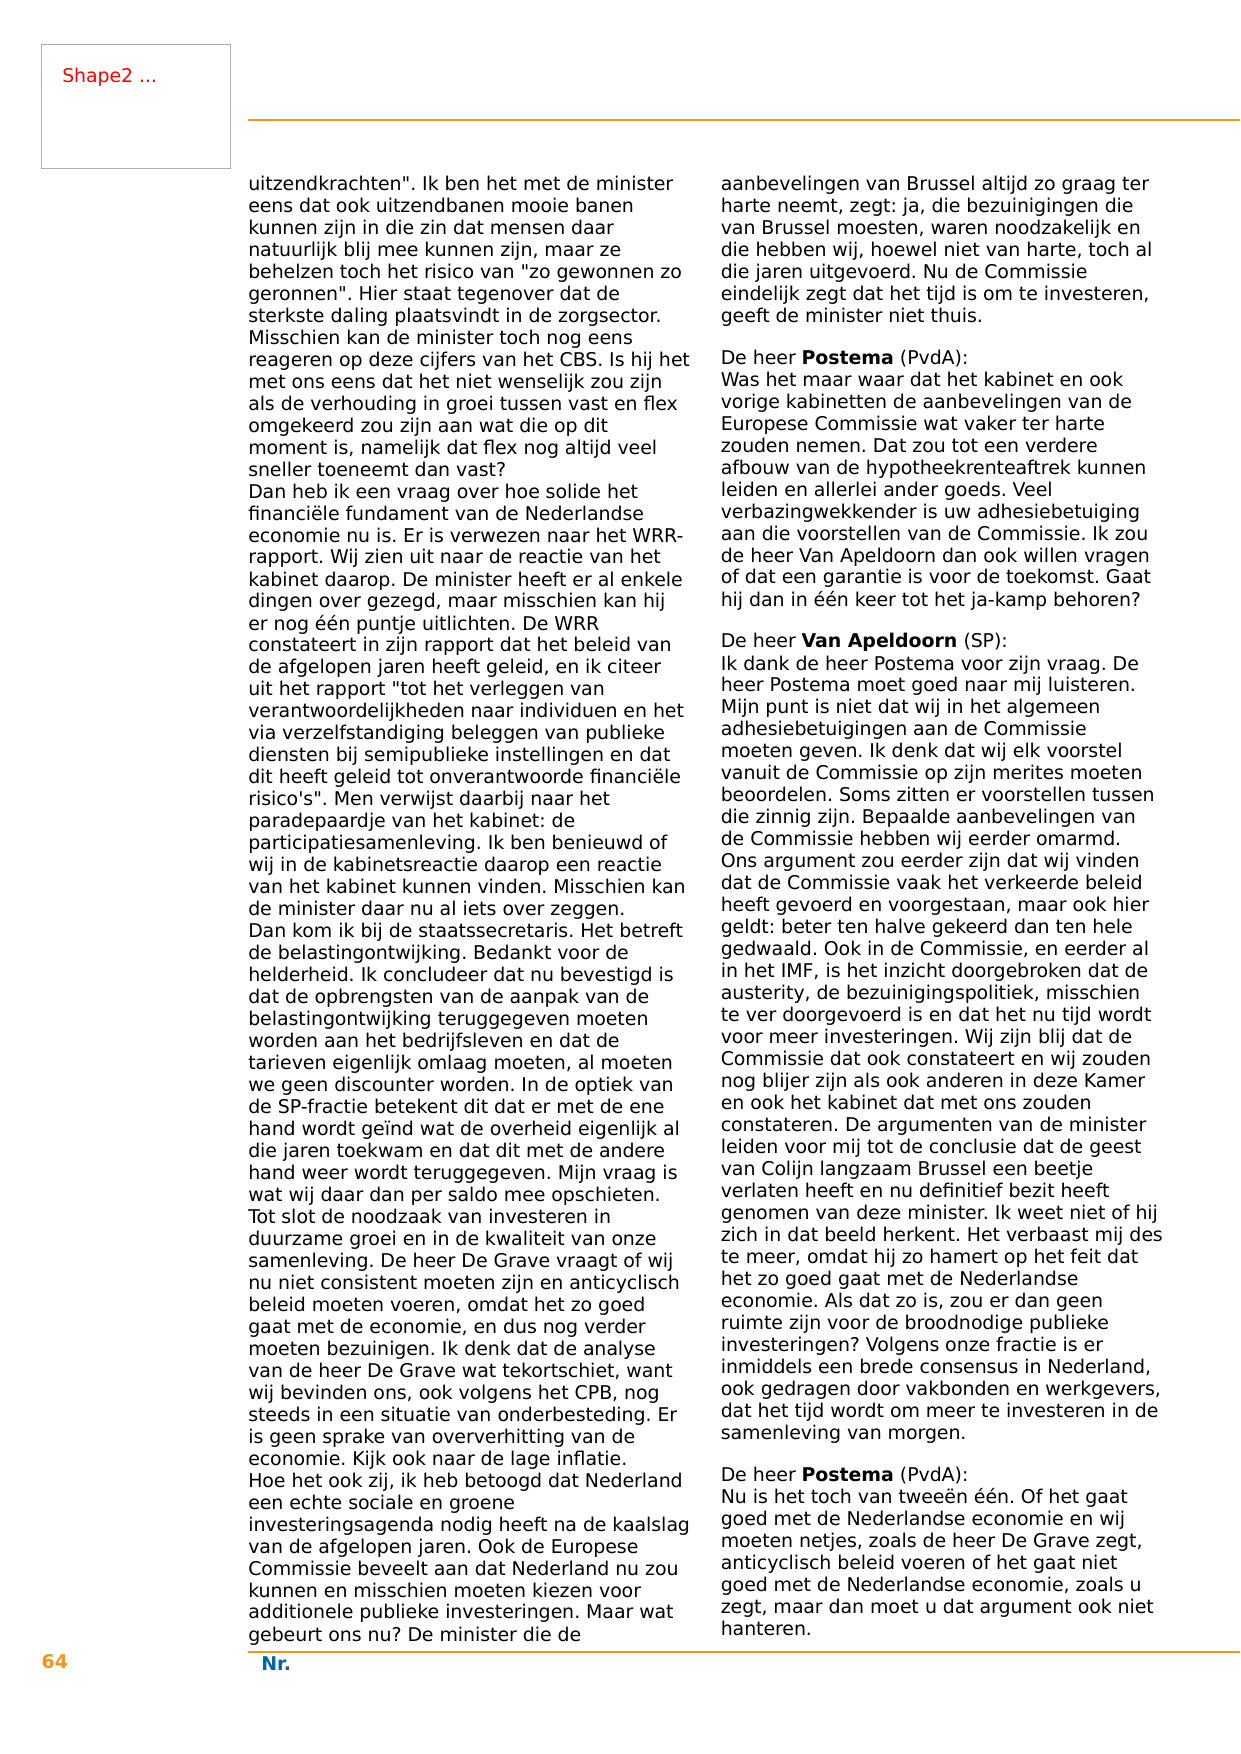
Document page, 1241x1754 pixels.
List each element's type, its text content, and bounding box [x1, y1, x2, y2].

text Tot slot de noodzaak van investeren in duurzame groei en in de kwaliteit van onze samenleving. De heer De Grave vraagt of wij nu niet consistent moeten zijn en anticyclisch beleid moeten voeren, omdat het zo goed gaat met de economie, en dus nog verder moeten bezuinigen. Ik denk dat de analyse van de heer De Grave wat tekortschiet, want wij bevinden ons, ook volgens het CPB, nog steeds in een situatie van onderbesteding. Er is geen sprake van oververhitting van de economie. Kijk ook naar de lage inflatie. [248, 1206, 691, 1469]
text De heer Van Apeldoorn (SP): [721, 630, 1163, 652]
text uitzendkrachten". Ik ben het met de minister eens dat ook uitzendbanen mooie banen kunnen zijn in die zin dat mensen daar natuurlijk blij mee kunnen zijn, maar ze behelzen toch het risico van "zo gewonnen zo geronnen". Hier staat tegenover dat de sterkste daling plaatsvindt in de zorgsector. Misschien kan de minister toch nog eens reageren op deze cijfers van het CBS. Is hij het met ons eens dat het niet wenselijk zou zijn als de verhouding in groei tussen vast en flex omgekeerd zou zijn aan wat die op dit moment is, namelijk dat flex nog altijd veel sneller toeneemt dan vast? [248, 173, 691, 481]
text Was het maar waar dat het kabinet en ook vorige kabinetten de aanbevelingen van de Europese Commissie wat vaker ter harte zouden nemen. Dat zou tot een verdere afbouw van de hypotheekrenteaftrek kunnen leiden en allerlei ander goeds. Veel verbazingwekkender is uw adhesiebetuiging aan die voorstellen van de Commissie. Ik zou de heer Van Apeldoorn dan ook willen vragen of dat een garantie is voor de toekomst. Gaat hij dan in één keer tot het ja-kamp behoren? [721, 369, 1163, 610]
text aanbevelingen van Brussel altijd zo graag ter harte neemt, zegt: ja, die bezuinigingen die van Brussel moesten, waren noodzakelijk en die hebben wij, hoewel niet van harte, toch al die jaren uitgevoerd. Nu de Commissie eindelijk zegt dat het tijd is om te investeren, geeft de minister niet thuis. [721, 173, 1163, 327]
text Nu is het toch van tweeën één. Of het gaat goed met de Nederlandse economie en wij moeten netjes, zoals de heer De Grave zegt, anticyclisch beleid voeren of het gaat niet goed met de Nederlandse economie, zoals u zegt, maar dan moet u dat argument ook niet hanteren. [721, 1486, 1163, 1639]
text Hoe het ook zij, ik heb betoogd dat Nederland een echte sociale en groene investeringsagenda nodig heeft na de kaalslag van de afgelopen jaren. Ook de Europese Commissie beveelt aan dat Nederland nu zou kunnen en misschien moeten kiezen voor additionele publieke investeringen. Maar wat gebeurt ons nu? De minister die de [248, 1469, 691, 1645]
text Ik dank de heer Postema voor zijn vraag. De heer Postema moet goed naar mij luisteren. Mijn punt is niet dat wij in het algemeen adhesiebetuigingen aan de Commissie moeten geven. Ik denk dat wij elk voorstel vanuit de Commissie op zijn merites moeten beoordelen. Soms zitten er voorstellen tussen die zinnig zijn. Bepaalde aanbevelingen van de Commissie hebben wij eerder omarmd. Ons argument zou eerder zijn dat wij vinden dat de Commissie vaak het verkeerde beleid heeft gevoerd en voorgestaan, maar ook hier geldt: beter ten halve gekeerd dan ten hele gedwaald. Ook in de Commissie, en eerder al in het IMF, is het inzicht doorgebroken dat de austerity, de bezuinigingspolitiek, misschien te ver doorgevoerd is en dat het nu tijd wordt voor meer investeringen. Wij zijn blij dat de Commissie dat ook constateert en wij zouden nog blijer zijn als ook anderen in deze Kamer en ook het kabinet dat met ons zouden constateren. De argumenten van de minister leiden voor mij tot de conclusie dat de geest van Colijn langzaam Brussel een beetje verlaten heeft en nu definitief bezit heeft genomen van deze minister. Ik weet niet of hij zich in dat beeld herkent. Het verbaast mij des te meer, omdat hij zo hamert op het feit dat het zo goed gaat met de Nederlandse economie. Als dat zo is, zou er dan geen ruimte zijn voor de broodnodige publieke investeringen? Volgens onze fractie is er inmiddels een brede consensus in Nederland, ook gedragen door vakbonden en werkgevers, dat het tijd wordt om meer te investeren in de samenleving van morgen. [721, 652, 1163, 1444]
text Dan kom ik bij de staatssecretaris. Het betreft de belastingontwijking. Bedankt voor de helderheid. Ik concludeer dat nu bevestigd is dat de opbrengsten van de aanpak van de belastingontwijking teruggegeven moeten worden aan het bedrijfsleven en dat de tarieven eigenlijk omlaag moeten, al moeten we geen discounter worden. In de optiek van de SP-fractie betekent dit dat er met de ene hand wordt geïnd wat de overheid eigenlijk al die jaren toekwam en dat dit met de andere hand weer wordt teruggegeven. Mijn vraag is wat wij daar dan per saldo mee opschieten. [248, 920, 691, 1206]
text Dan heb ik een vraag over hoe solide het financiële fundament van de Nederlandse economie nu is. Er is verwezen naar het WRR-rapport. Wij zien uit naar de reactie van het kabinet daarop. De minister heeft er al enkele dingen over gezegd, maar misschien kan hij er nog één puntje uitlichten. De WRR constateert in zijn rapport dat het beleid van de afgelopen jaren heeft geleid, en ik citeer uit het rapport "tot het verleggen van verantwoordelijkheden naar individuen en het via verzelfstandiging beleggen van publieke diensten bij semipublieke instellingen en dat dit heeft geleid tot onverantwoorde financiële risico's". Men verwijst daarbij naar het paradepaardje van het kabinet: de participatiesamenleving. Ik ben benieuwd of wij in de kabinetsreactie daarop een reactie van het kabinet kunnen vinden. Misschien kan de minister daar nu al iets over zeggen. [248, 481, 691, 920]
text De heer Postema (PvdA): [721, 1464, 1163, 1486]
text De heer Postema (PvdA): [721, 347, 1163, 369]
